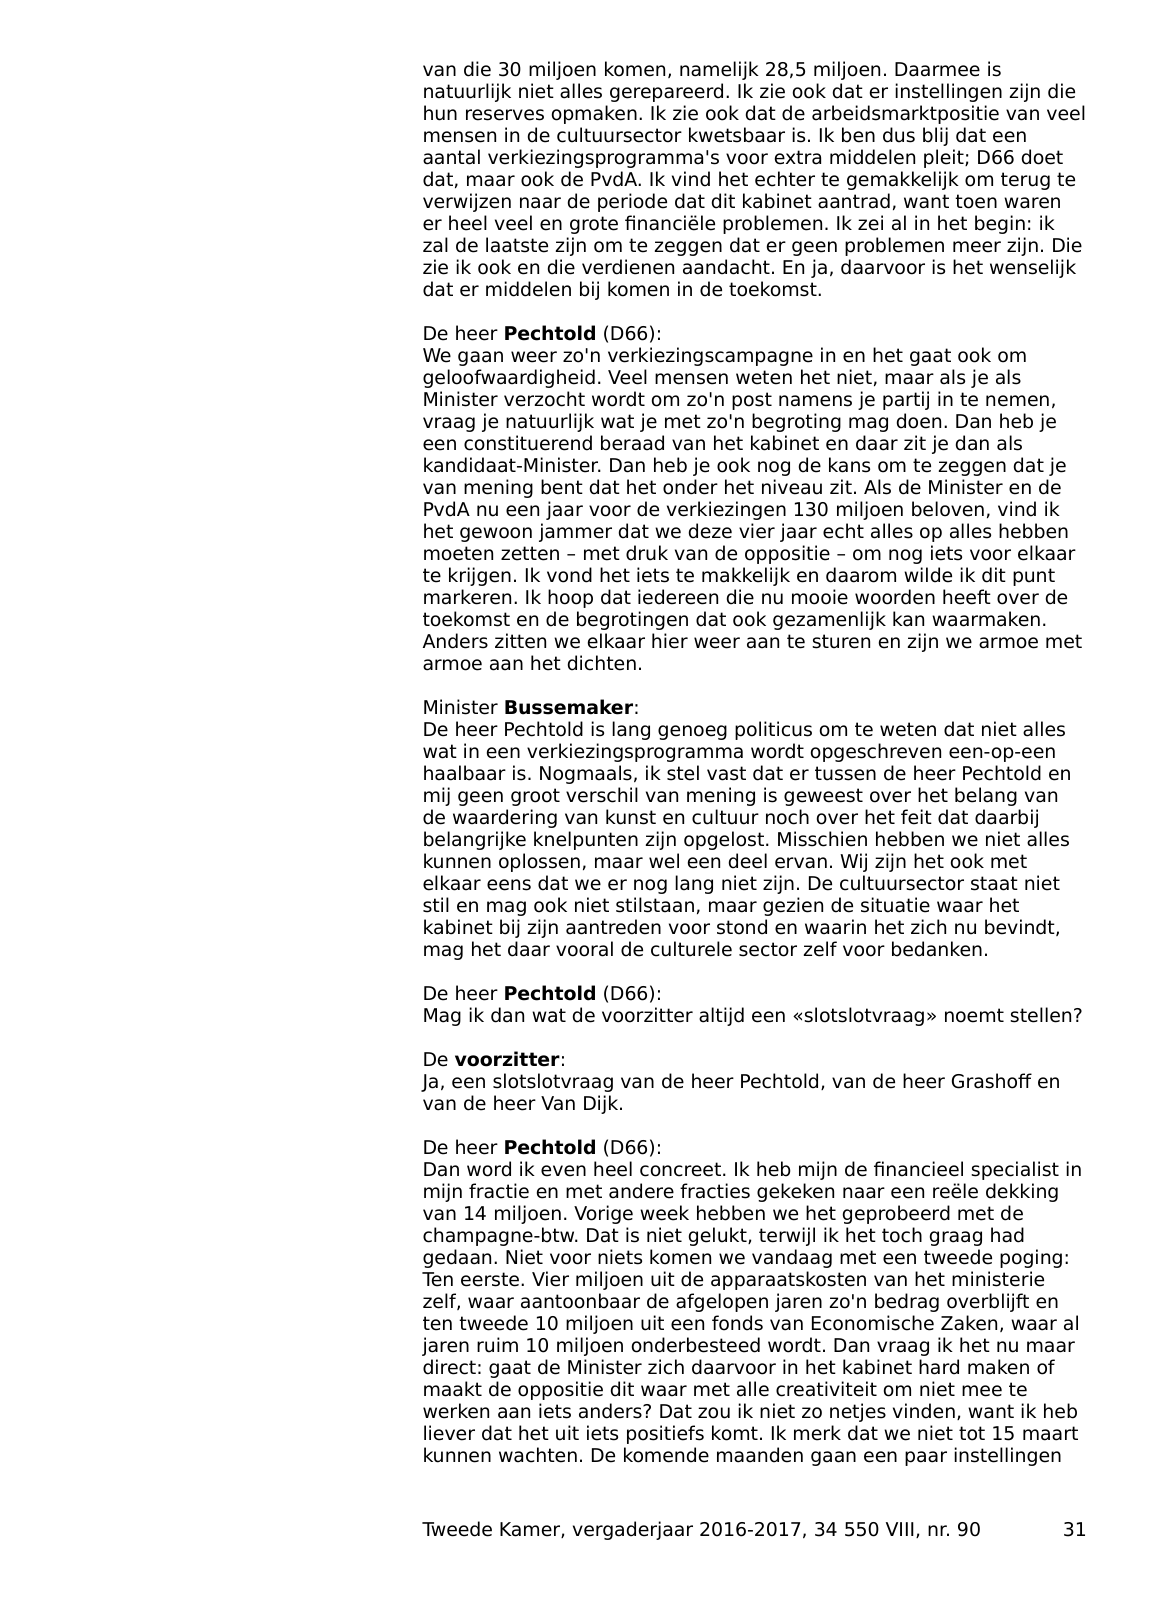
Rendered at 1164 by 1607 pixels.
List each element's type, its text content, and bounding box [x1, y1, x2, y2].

text Ja, een slotslotvraag van de heer Pechtold, van de heer Grashoff en van de heer Van Dijk. [422, 1071, 1087, 1115]
text De heer Pechtold (D66): [422, 1137, 1087, 1159]
text De heer Pechtold is lang genoeg politicus om te weten dat niet alles wat in een verkiezingsprogramma wordt opgeschreven een-op-een haalbaar is. Nogmaals, ik stel vast dat er tussen de heer Pechtold en mij geen groot verschil van mening is geweest over het belang van de waardering van kunst en cultuur noch over het feit dat daarbij belangrijke knelpunten zijn opgelost. Misschien hebben we niet alles kunnen oplossen, maar wel een deel ervan. Wij zijn het ook met elkaar eens dat we er nog lang niet zijn. De cultuursector staat niet stil en mag ook niet stilstaan, maar gezien de situatie waar het kabinet bij zijn aantreden voor stond en waarin het zich nu bevindt, mag het daar vooral de culturele sector zelf voor bedanken. [422, 719, 1087, 961]
text van die 30 miljoen komen, namelijk 28,5 miljoen. Daarmee is natuurlijk niet alles gerepareerd. Ik zie ook dat er instellingen zijn die hun reserves opmaken. Ik zie ook dat de arbeidsmarktpositie van veel mensen in de cultuursector kwetsbaar is. Ik ben dus blij dat een aantal verkiezingsprogramma's voor extra middelen pleit; D66 doet dat, maar ook de PvdA. Ik vind het echter te gemakkelijk om terug te verwijzen naar de periode dat dit kabinet aantrad, want toen waren er heel veel en grote financiële problemen. Ik zei al in het begin: ik zal de laatste zijn om te zeggen dat er geen problemen meer zijn. Die zie ik ook en die verdienen aandacht. En ja, daarvoor is het wenselijk dat er middelen bij komen in de toekomst. [422, 59, 1087, 301]
text De voorzitter: [422, 1049, 1087, 1071]
text De heer Pechtold (D66): [422, 983, 1087, 1005]
text Mag ik dan wat de voorzitter altijd een «slotslotvraag» noemt stellen? [422, 1005, 1087, 1027]
text We gaan weer zo'n verkiezingscampagne in en het gaat ook om geloofwaardigheid. Veel mensen weten het niet, maar als je als Minister verzocht wordt om zo'n post namens je partij in te nemen, vraag je natuurlijk wat je met zo'n begroting mag doen. Dan heb je een constituerend beraad van het kabinet en daar zit je dan als kandidaat-Minister. Dan heb je ook nog de kans om te zeggen dat je van mening bent dat het onder het niveau zit. Als de Minister en de PvdA nu een jaar voor de verkiezingen 130 miljoen beloven, vind ik het gewoon jammer dat we deze vier jaar echt alles op alles hebben moeten zetten – met druk van de oppositie – om nog iets voor elkaar te krijgen. Ik vond het iets te makkelijk en daarom wilde ik dit punt markeren. Ik hoop dat iedereen die nu mooie woorden heeft over de toekomst en de begrotingen dat ook gezamenlijk kan waarmaken. Anders zitten we elkaar hier weer aan te sturen en zijn we armoe met armoe aan het dichten. [422, 345, 1087, 675]
text Minister Bussemaker: [422, 697, 1087, 719]
text Dan word ik even heel concreet. Ik heb mijn de financieel specialist in mijn fractie en met andere fracties gekeken naar een reële dekking van 14 miljoen. Vorige week hebben we het geprobeerd met de champagne-btw. Dat is niet gelukt, terwijl ik het toch graag had gedaan. Niet voor niets komen we vandaag met een tweede poging: Ten eerste. Vier miljoen uit de apparaatskosten van het ministerie zelf, waar aantoonbaar de afgelopen jaren zo'n bedrag overblijft en ten tweede 10 miljoen uit een fonds van Economische Zaken, waar al jaren ruim 10 miljoen onderbesteed wordt. Dan vraag ik het nu maar direct: gaat de Minister zich daarvoor in het kabinet hard maken of maakt de oppositie dit waar met alle creativiteit om niet mee te werken aan iets anders? Dat zou ik niet zo netjes vinden, want ik heb liever dat het uit iets positiefs komt. Ik merk dat we niet tot 15 maart kunnen wachten. De komende maanden gaan een paar instellingen [422, 1159, 1087, 1467]
text De heer Pechtold (D66): [422, 323, 1087, 345]
